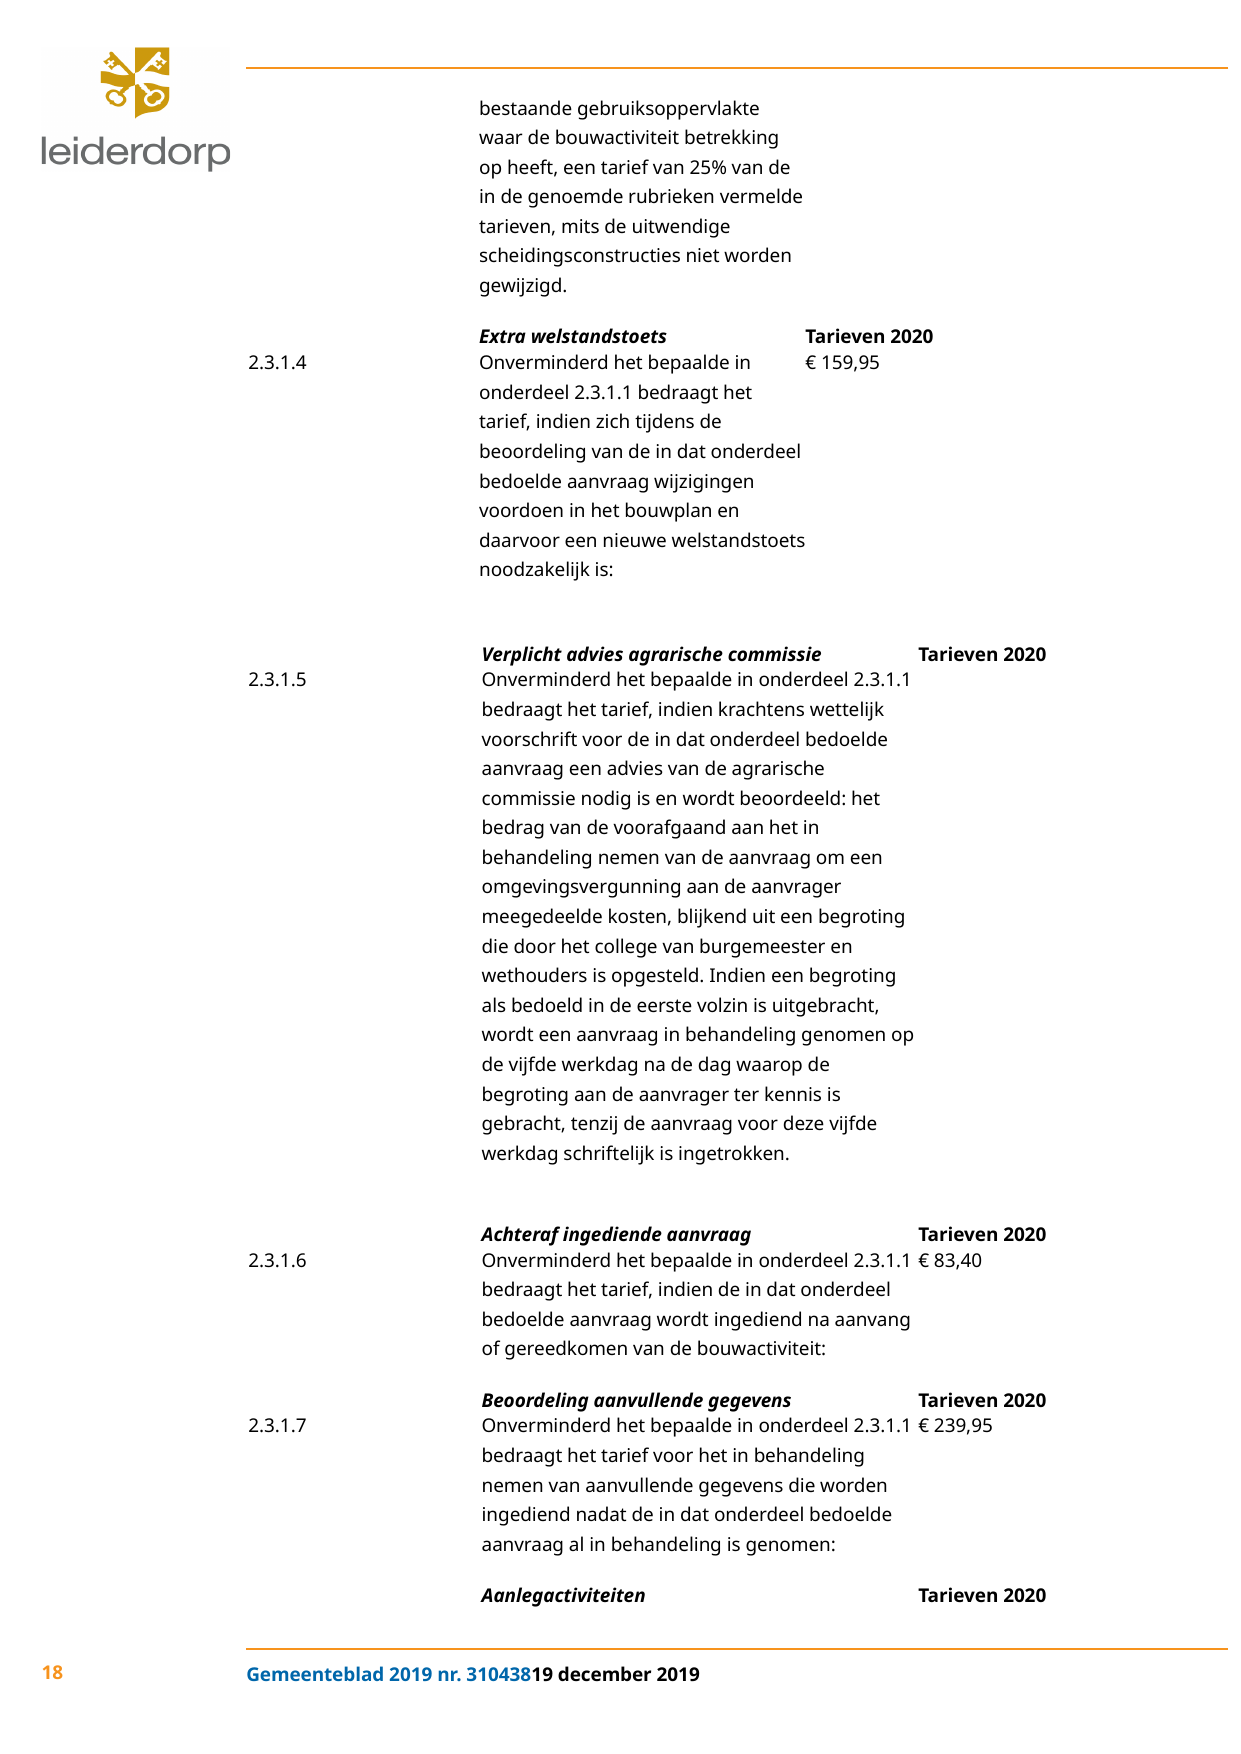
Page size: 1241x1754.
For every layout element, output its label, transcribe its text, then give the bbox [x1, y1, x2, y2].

table_cell [918, 667, 1152, 1166]
table_cell [918, 1166, 1152, 1221]
table_cell 2.3.1.4 [248, 350, 479, 582]
table_cell [248, 1583, 481, 1608]
table_cell Extra welstandstoets [479, 324, 805, 349]
table_cell € 159,95 [805, 350, 1036, 582]
table_cell [248, 95, 479, 298]
table_cell [248, 1387, 481, 1413]
table_cell Beoordeling aanvullende gegevens [481, 1387, 918, 1413]
table_cell Tarieven 2020 [918, 1387, 1152, 1413]
table_cell [248, 1166, 481, 1221]
table_cell 2.3.1.5 [248, 667, 481, 1166]
table_cell [918, 1361, 1152, 1387]
table_cell [481, 1557, 918, 1582]
table_cell [481, 1166, 918, 1221]
table_cell [805, 95, 1036, 298]
table_cell [479, 582, 805, 608]
table_cell 2.3.1.7 [248, 1413, 481, 1557]
table_cell [805, 582, 1036, 608]
table_cell Onverminderd het bepaalde in onderdeel 2.3.1.1 bedraagt het tarief, indien krachtens wettelijk voorschrift voor de in dat onderdeel bedoelde aanvraag een advies van de agrarische commissie nodig is en wordt beoordeeld: het bedrag van de voorafgaand aan het in behandeling nemen van de aanvraag om een omgevingsvergunning aan de aanvrager meegedeelde kosten, blijkend uit een begroting die door het college van burgemeester en wethouders is opgesteld. Indien een begroting als bedoeld in de eerste volzin is uitgebracht, wordt een aanvraag in behandeling genomen op de vijfde werkdag na de dag waarop de begroting aan de aanvrager ter kennis is gebracht, tenzij de aanvraag voor deze vijfde werkdag schriftelijk is ingetrokken. [481, 667, 918, 1166]
table_cell Onverminderd het bepaalde in onderdeel 2.3.1.1 bedraagt het tarief, indien zich tijdens de beoordeling van de in dat onderdeel bedoelde aanvraag wijzigingen voordoen in het bouwplan en daarvoor een nieuwe welstandstoets noodzakelijk is: [479, 350, 805, 582]
table_cell [481, 1361, 918, 1387]
table_cell 2.3.1.6 [248, 1247, 481, 1361]
table_cell Onverminderd het bepaalde in onderdeel 2.3.1.1 bedraagt het tarief, indien de in dat onderdeel bedoelde aanvraag wordt ingediend na aanvang of gereedkomen van de bouwactiviteit: [481, 1247, 918, 1361]
table_cell [248, 324, 479, 349]
table_cell Tarieven 2020 [918, 1221, 1152, 1247]
table_header Tarieven 2020 [918, 641, 1152, 667]
table_cell Tarieven 2020 [918, 1583, 1152, 1608]
table_header [248, 641, 481, 667]
table_cell [248, 582, 479, 608]
table_cell [918, 1557, 1152, 1582]
picture [41, 47, 231, 172]
table_cell [248, 298, 479, 324]
table_cell [248, 1221, 481, 1247]
table_cell Achteraf ingediende aanvraag [481, 1221, 918, 1247]
table_cell € 239,95 [918, 1413, 1152, 1557]
table_cell Aanlegactiviteiten [481, 1583, 918, 1608]
table_cell bestaande gebruiksoppervlakte waar de bouwactiviteit betrekking op heeft, een tarief van 25% van de in de genoemde rubrieken vermelde tarieven, mits de uitwendige scheidingsconstructies niet worden gewijzigd. [479, 95, 805, 298]
table_cell € 83,40 [918, 1247, 1152, 1361]
table_cell [248, 1557, 481, 1582]
table_header Verplicht advies agrarische commissie [481, 641, 918, 667]
table_cell Tarieven 2020 [805, 324, 1036, 349]
table_cell Onverminderd het bepaalde in onderdeel 2.3.1.1 bedraagt het tarief voor het in behandeling nemen van aanvullende gegevens die worden ingediend nadat de in dat onderdeel bedoelde aanvraag al in behandeling is genomen: [481, 1413, 918, 1557]
table_cell [248, 1361, 481, 1387]
